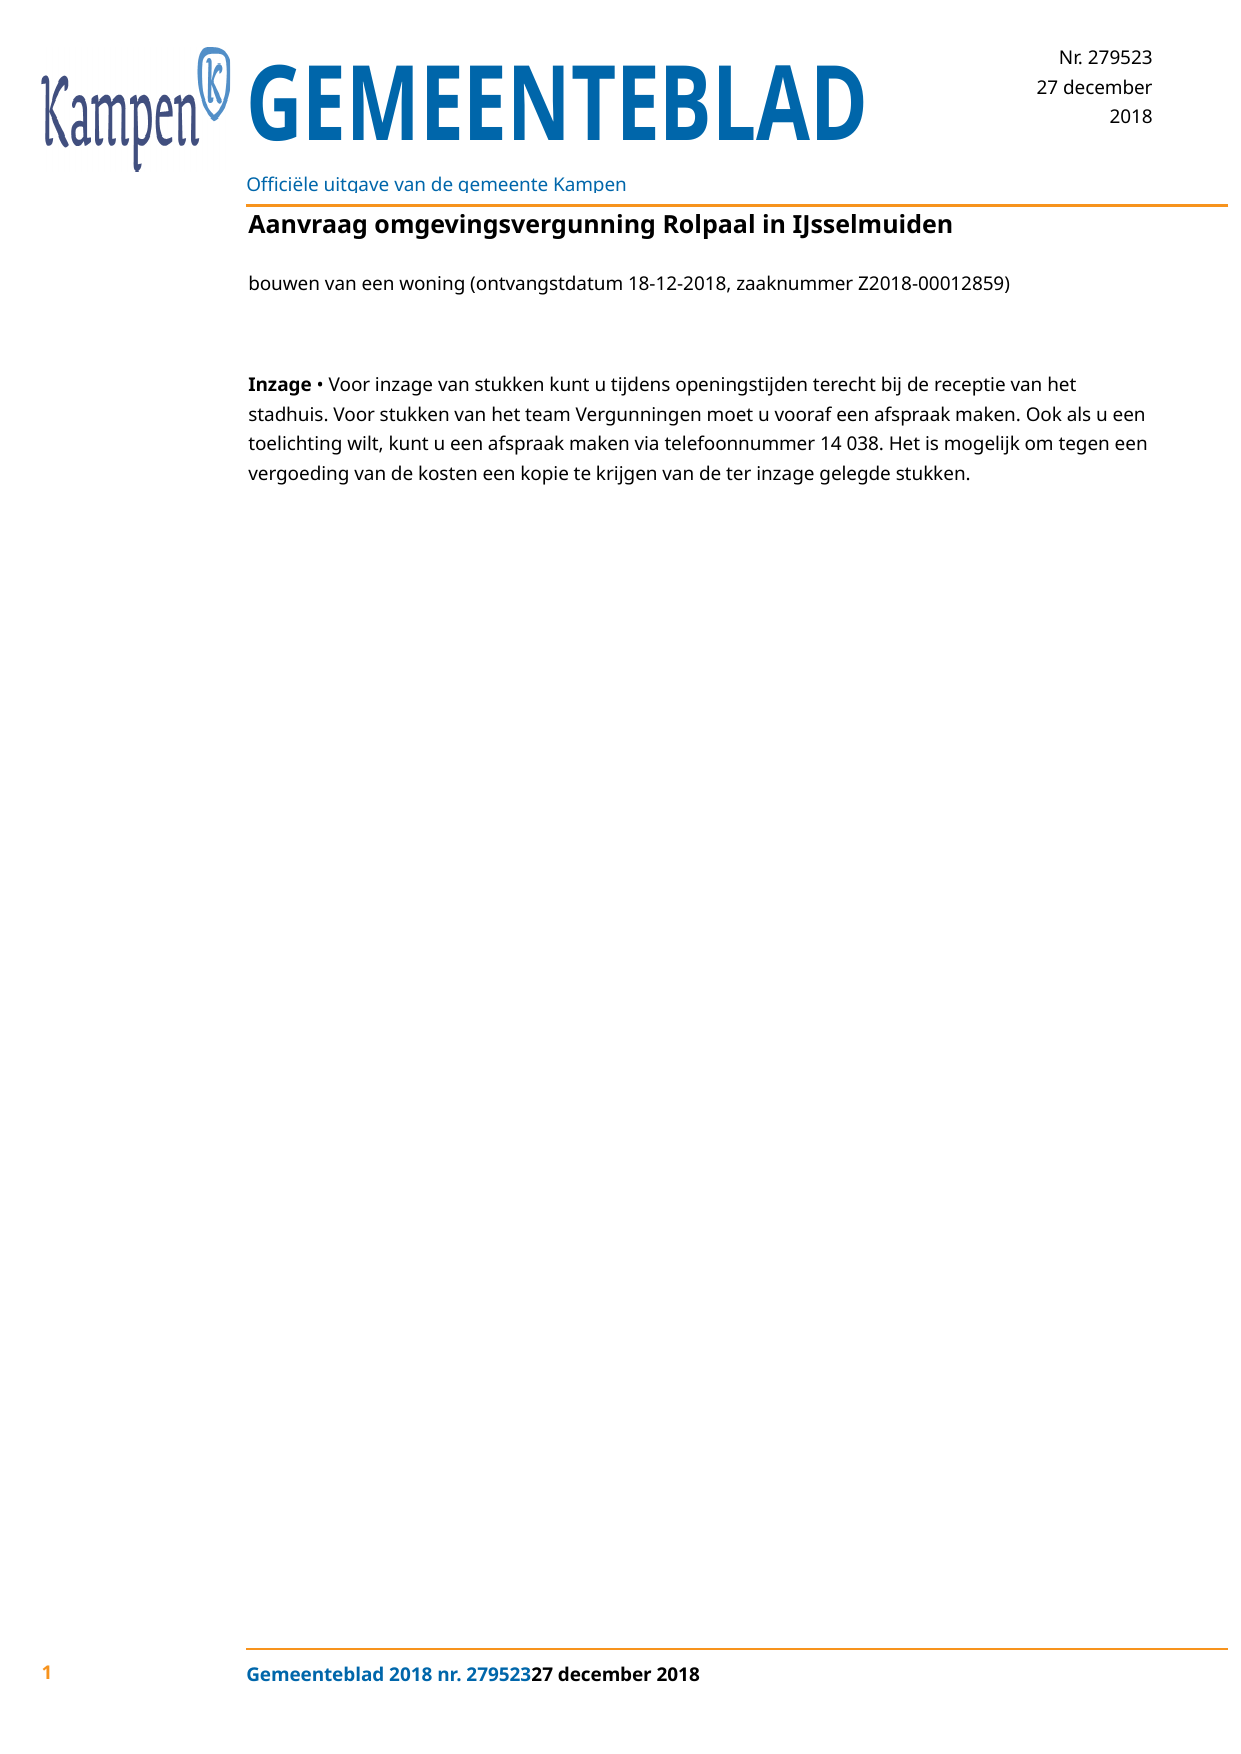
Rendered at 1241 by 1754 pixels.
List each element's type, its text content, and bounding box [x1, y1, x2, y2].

text Inzage • Voor inzage van stukken kunt u tijdens openingstijden terecht bij de receptie van het stadhuis. Voor stukken van het team Vergunningen moet u vooraf een afspraak maken. Ook als u een toelichting wilt, kunt u een afspraak maken via telefoonnummer 14 038. Het is mogelijk om tegen een vergoeding van de kosten een kopie te krijgen van de ter inzage gelegde stukken. [248, 371, 1152, 486]
text bouwen van een woning (ontvangstdatum 18-12-2018, zaaknummer Z2018-00012859) [248, 270, 1152, 296]
picture [41, 47, 231, 172]
text Aanvraag omgevingsvergunning Rolpaal in IJsselmuiden [248, 207, 1152, 241]
